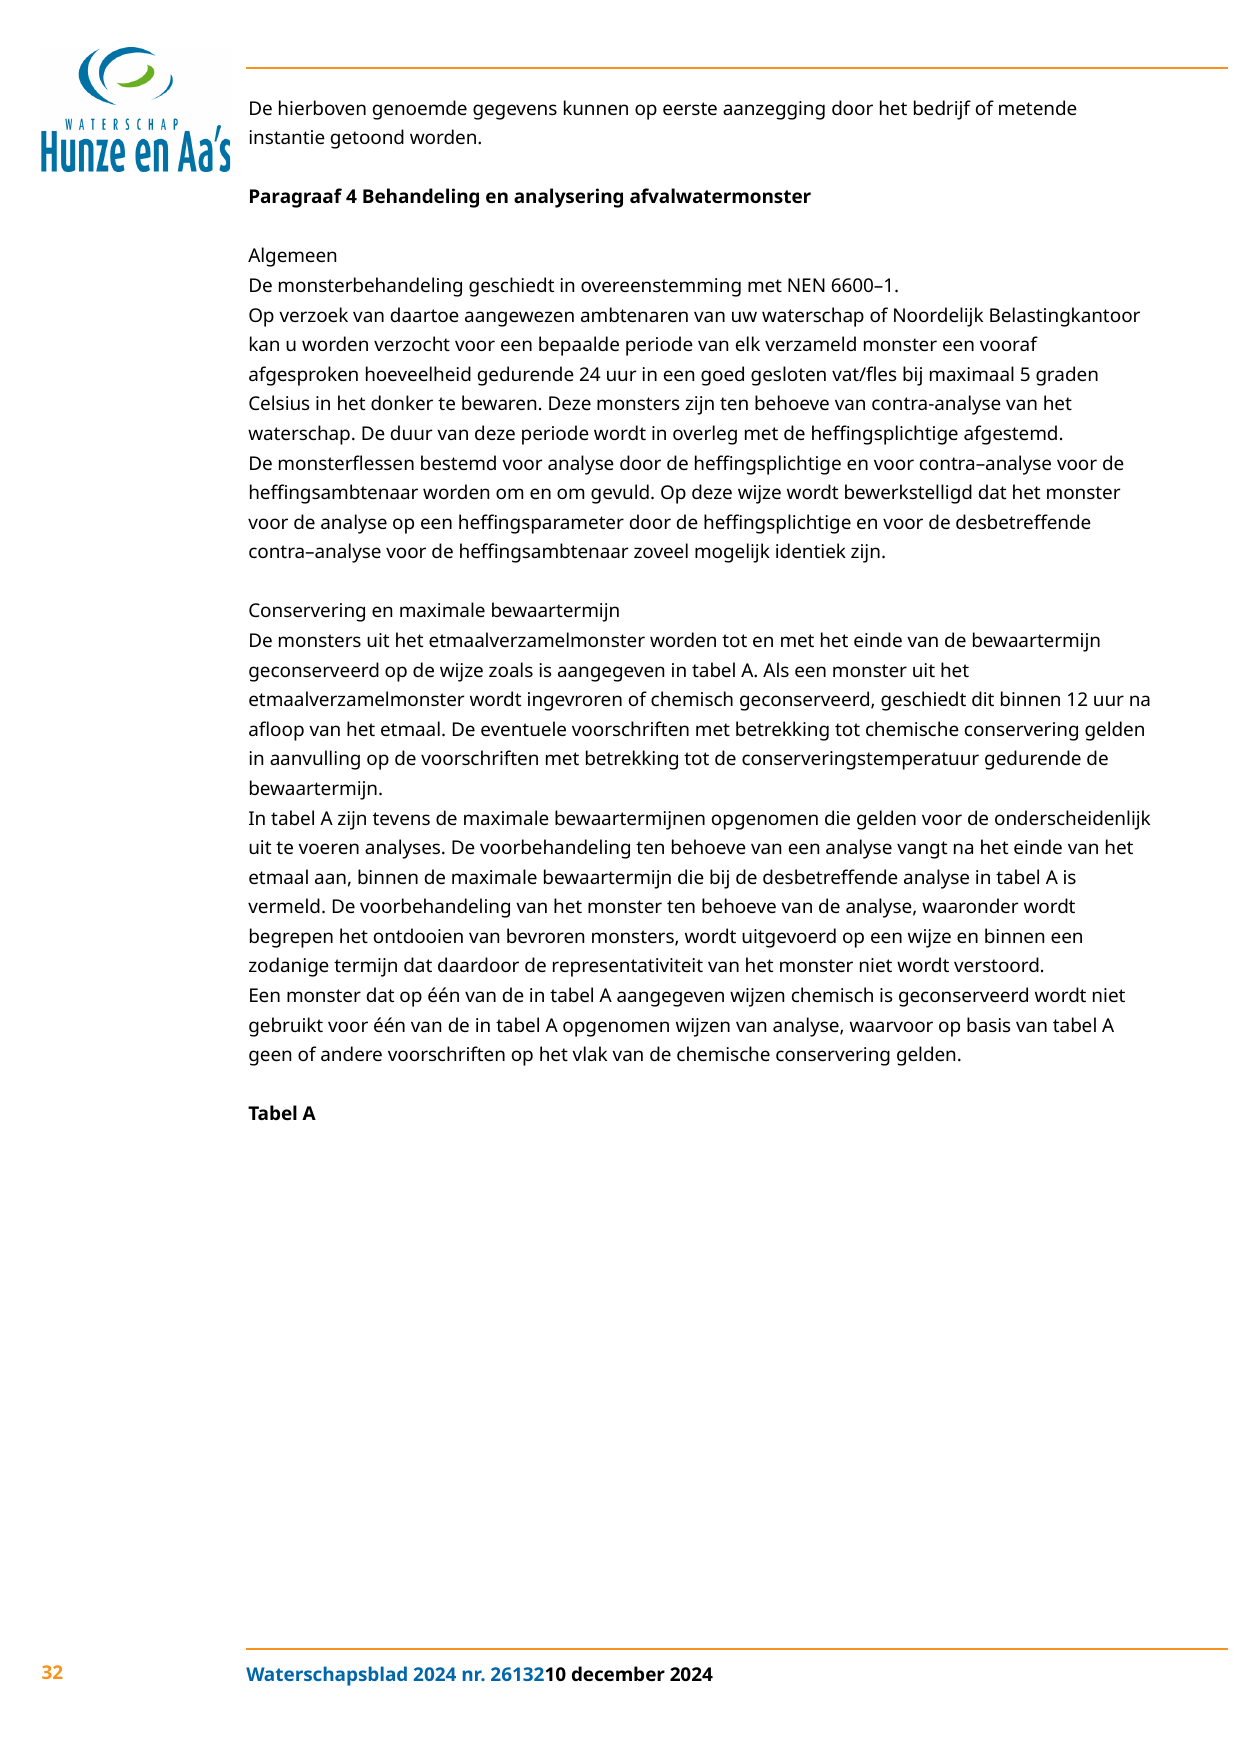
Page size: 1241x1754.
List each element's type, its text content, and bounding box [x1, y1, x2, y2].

text Algemeen [248, 243, 1152, 268]
text Tabel A [248, 1101, 1152, 1126]
text De monsters uit het etmaalverzamelmonster worden tot en met het einde van de bewaartermijn geconserveerd op de wijze zoals is aangegeven in tabel A. Als een monster uit het etmaalverzamelmonster wordt ingevroren of chemisch geconserveerd, geschiedt dit binnen 12 uur na afloop van het etmaal. De eventuele voorschriften met betrekking tot chemische conservering gelden in aanvulling op de voorschriften met betrekking tot de conserveringstemperatuur gedurende de bewaartermijn. [248, 627, 1152, 801]
picture [183, 163, 191, 172]
picture [41, 47, 231, 172]
text Paragraaf 4 Behandeling en analysering afvalwatermonster [248, 183, 1152, 209]
text Een monster dat op één van de in tabel A aangegeven wijzen chemisch is geconserveerd wordt niet gebruikt voor één van de in tabel A opgenomen wijzen van analyse, waarvoor op basis van tabel A geen of andere voorschriften op het vlak van de chemische conservering gelden. [248, 982, 1152, 1067]
picture [226, 145, 231, 156]
text De monsterflessen bestemd voor analyse door de heffingsplichtige en voor contra–analyse voor de heffingsambtenaar worden om en om gevuld. Op deze wijze wordt bewerkstelligd dat het monster voor de analyse op een heffingsparameter door de heffingsplichtige en voor de desbetreffende contra–analyse voor de heffingsambtenaar zoveel mogelijk identiek zijn. [248, 450, 1152, 564]
text In tabel A zijn tevens de maximale bewaartermijnen opgenomen die gelden voor de onderscheidenlijk uit te voeren analyses. De voorbehandeling ten behoeve van een analyse vangt na het einde van het etmaal aan, binnen de maximale bewaartermijn die bij de desbetreffende analyse in tabel A is vermeld. De voorbehandeling van het monster ten behoeve van de analyse, waaronder wordt begrepen het ontdooien van bevroren monsters, wordt uitgevoerd op een wijze en binnen een zodanige termijn dat daardoor de representativiteit van het monster niet wordt verstoord. [248, 805, 1152, 978]
text Conservering en maximale bewaartermijn [248, 598, 1152, 623]
text Op verzoek van daartoe aangewezen ambtenaren van uw waterschap of Noordelijk Belastingkantoor kan u worden verzocht voor een bepaalde periode van elk verzameld monster een vooraf afgesproken hoeveelheid gedurende 24 uur in een goed gesloten vat/fles bij maximaal 5 graden Celsius in het donker te bewaren. Deze monsters zijn ten behoeve van contra-analyse van het waterschap. De duur van deze periode wordt in overleg met de heffingsplichtige afgestemd. [248, 302, 1152, 446]
picture [47, 154, 51, 172]
text De monsterbehandeling geschiedt in overeenstemming met NEN 6600–1. [248, 272, 1152, 298]
text De hierboven genoemde gegevens kunnen op eerste aanzegging door het bedrijf of metende instantie getoond worden. [248, 95, 1152, 150]
